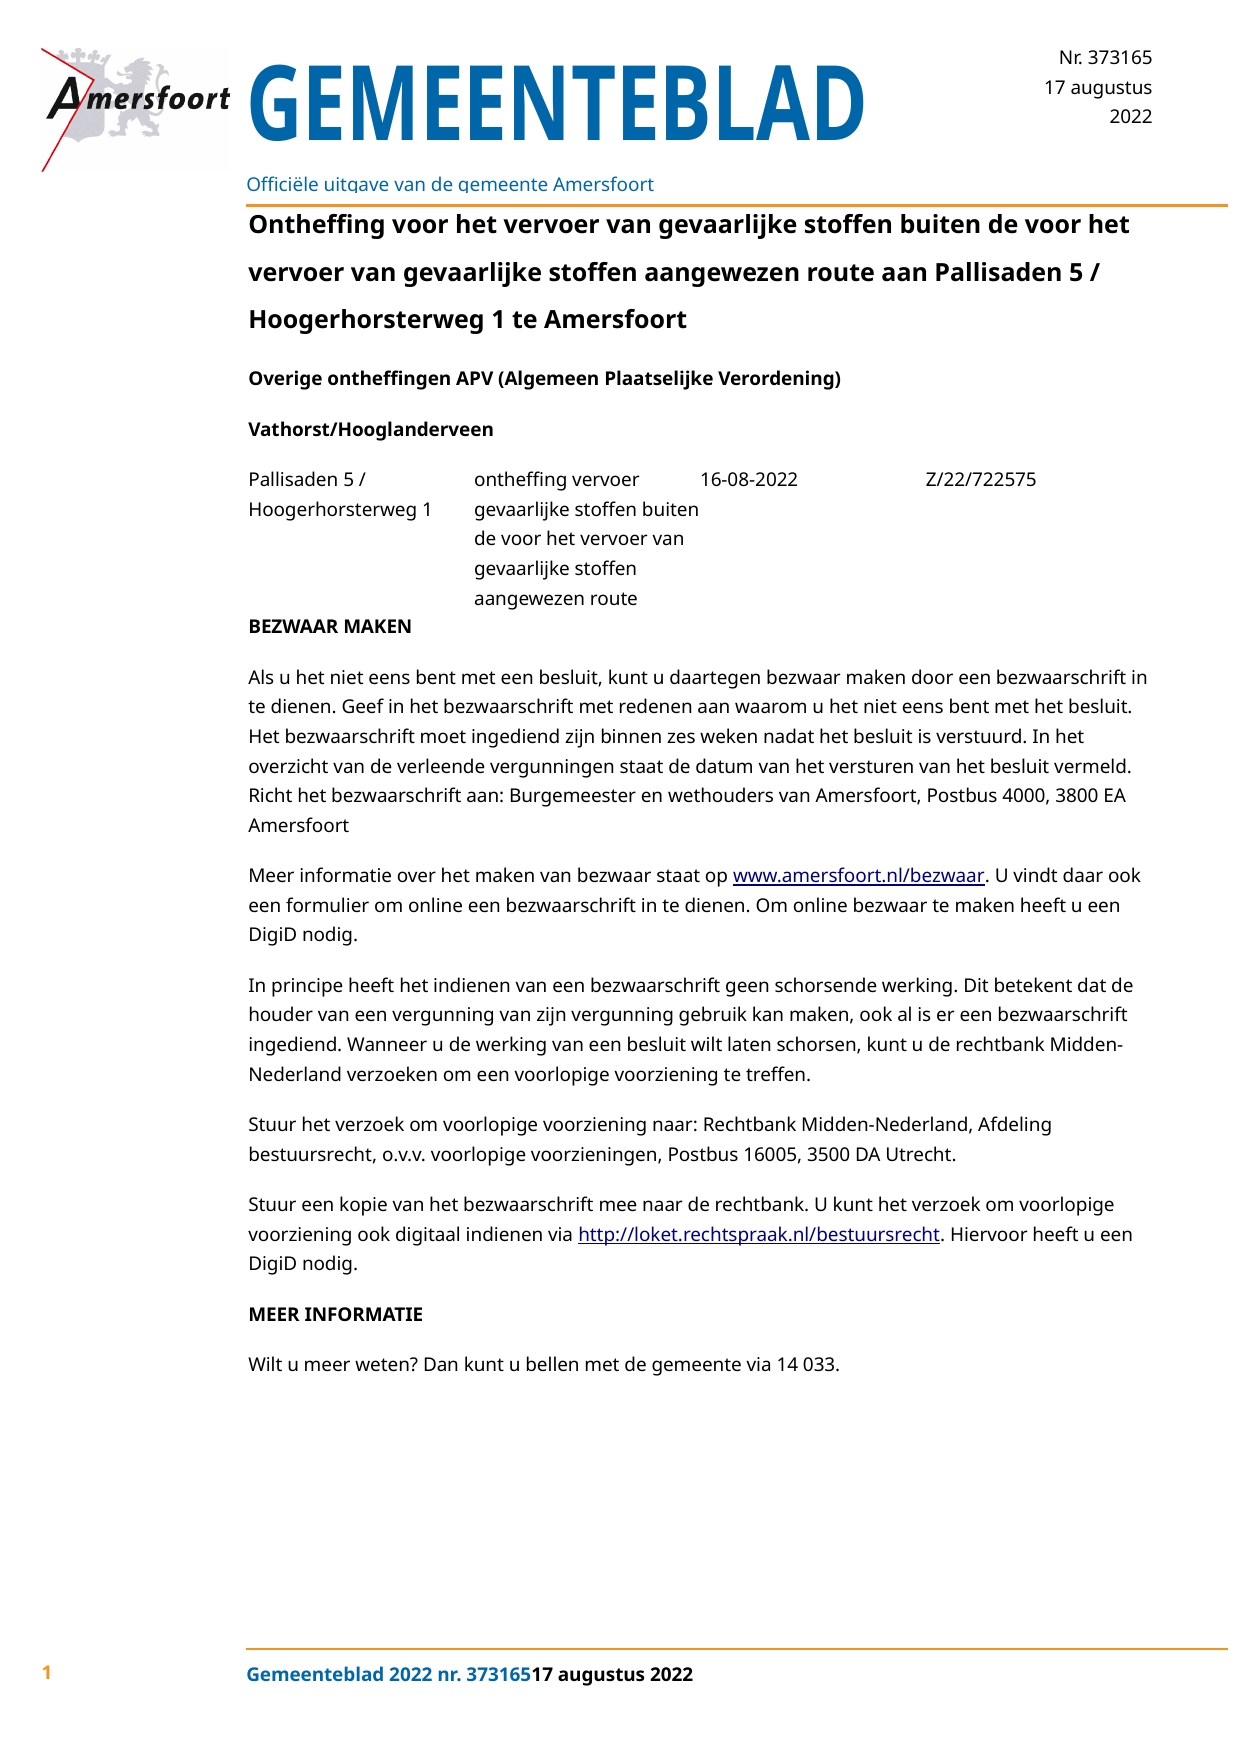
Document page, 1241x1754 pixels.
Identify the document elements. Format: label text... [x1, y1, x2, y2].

text Meer informatie over het maken van bezwaar staat op www.amersfoort.nl/bezwaar. U vindt daar ook een formulier om online een bezwaarschrift in te dienen. Om online bezwaar te maken heeft u een DigiD nodig. [248, 862, 1152, 947]
text Wilt u meer weten? Dan kunt u bellen met de gemeente via 14 033. [248, 1351, 1152, 1377]
text Stuur een kopie van het bezwaarschrift mee naar de rechtbank. U kunt het verzoek om voorlopige voorziening ook digitaal indienen via http://loket.rechtspraak.nl/bestuursrecht. Hiervoor heeft u een DigiD nodig. [248, 1191, 1152, 1276]
text Ontheffing voor het vervoer van gevaarlijke stoffen buiten de voor het vervoer van gevaarlijke stoffen aangewezen route aan Pallisaden 5 / Hoogerhorsterweg 1 te Amersfoort [248, 207, 1152, 336]
table_header Z/22/722575 [926, 466, 1152, 611]
table_header 16-08-2022 [700, 466, 926, 611]
text Stuur het verzoek om voorlopige voorziening naar: Rechtbank Midden-Nederland, Afdeling bestuursrecht, o.v.v. voorlopige voorzieningen, Postbus 16005, 3500 DA Utrecht. [248, 1111, 1152, 1167]
table_header Pallisaden 5 / Hoogerhorsterweg 1 [248, 466, 474, 611]
text MEER INFORMATIE [248, 1301, 1152, 1327]
picture [41, 47, 231, 172]
text BEZWAAR MAKEN [248, 614, 1152, 639]
text Als u het niet eens bent met een besluit, kunt u daartegen bezwaar maken door een bezwaarschrift in te dienen. Geef in het bezwaarschrift met redenen aan waarom u het niet eens bent met het besluit. Het bezwaarschrift moet ingediend zijn binnen zes weken nadat het besluit is verstuurd. In het overzicht van de verleende vergunningen staat de datum van het versturen van het besluit vermeld. Richt het bezwaarschrift aan: Burgemeester en wethouders van Amersfoort, Postbus 4000, 3800 EA Amersfoort [248, 664, 1152, 838]
text Overige ontheffingen APV (Algemeen Plaatselijke Verordening) [248, 366, 1152, 391]
text In principe heeft het indienen van een bezwaarschrift geen schorsende werking. Dit betekent dat de houder van een vergunning van zijn vergunning gebruik kan maken, ook al is er een bezwaarschrift ingediend. Wanneer u de werking van een besluit wilt laten schorsen, kunt u de rechtbank Midden-Nederland verzoeken om een voorlopige voorziening te treffen. [248, 972, 1152, 1087]
table_header ontheffing vervoer gevaarlijke stoffen buiten de voor het vervoer van gevaarlijke stoffen aangewezen route [474, 466, 700, 611]
text Vathorst/Hooglanderveen [248, 416, 1152, 442]
